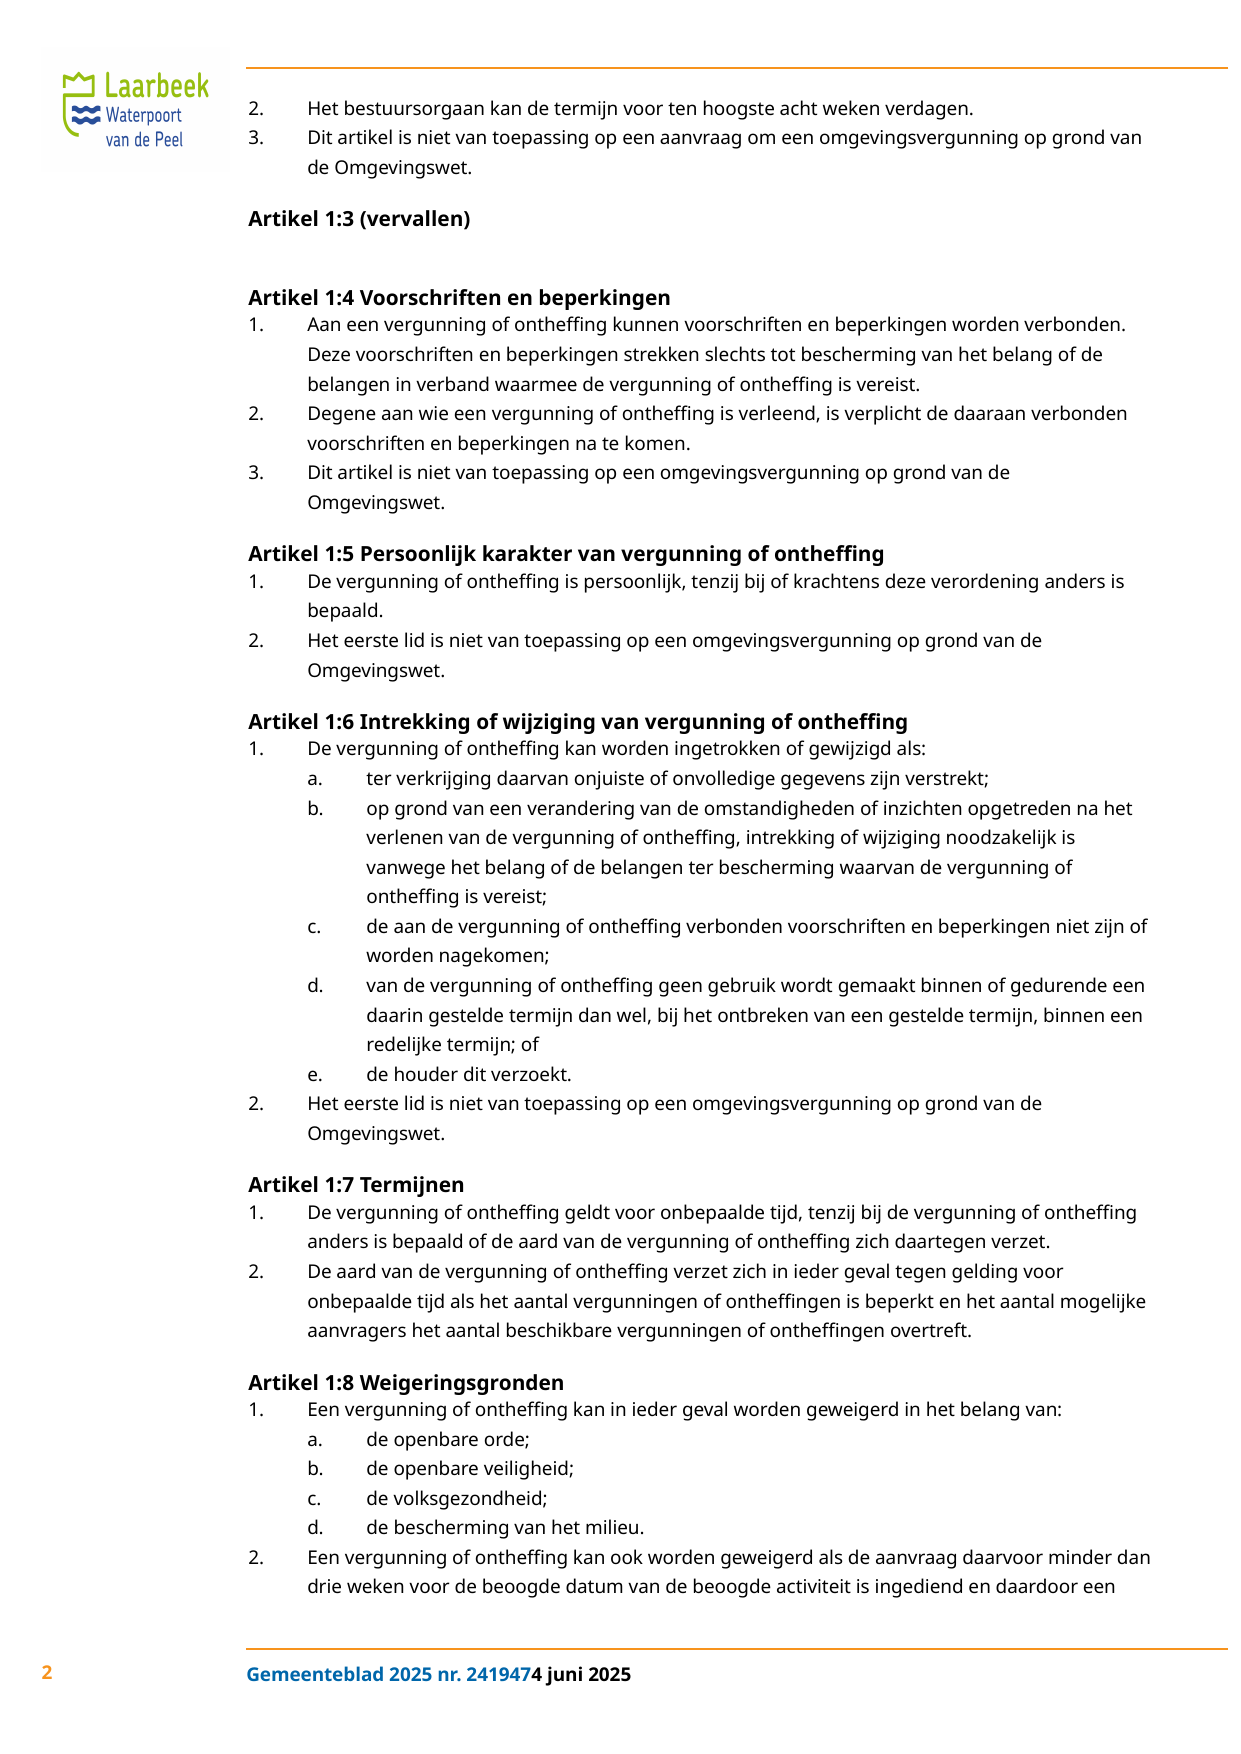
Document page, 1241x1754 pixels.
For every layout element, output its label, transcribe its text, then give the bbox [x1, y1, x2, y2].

text Artikel 1:6 Intrekking of wijziging van vergunning of ontheffing [248, 707, 1152, 736]
list Het eerste lid is niet van toepassing op een omgevingsvergunning op grond van de Omgevingswet. [248, 1091, 1152, 1146]
list ter verkrijging daarvan onjuiste of onvolledige gegevens zijn verstrekt; [307, 765, 1152, 791]
picture [41, 47, 231, 172]
text Artikel 1:3 (vervallen) [248, 204, 1152, 233]
list de volksgezondheid; [307, 1485, 1152, 1511]
list van de vergunning of ontheffing geen gebruik wordt gemaakt binnen of gedurende een daarin gestelde termijn dan wel, bij het ontbreken van een gestelde termijn, binnen een redelijke termijn; of [307, 972, 1152, 1057]
text Artikel 1:5 Persoonlijk karakter van vergunning of ontheffing [248, 539, 1152, 568]
list de openbare veiligheid; [307, 1455, 1152, 1481]
list de openbare orde; [307, 1426, 1152, 1452]
list De aard van de vergunning of ontheffing verzet zich in ieder geval tegen gelding voor onbepaalde tijd als het aantal vergunningen of ontheffingen is beperkt en het aantal mogelijke aanvragers het aantal beschikbare vergunningen of ontheffingen overtreft. [248, 1258, 1152, 1343]
list Het bestuursorgaan kan de termijn voor ten hoogste acht weken verdagen. [248, 95, 1152, 121]
list De vergunning of ontheffing kan worden ingetrokken of gewijzigd als: [248, 736, 1152, 761]
list de bescherming van het milieu. [307, 1514, 1152, 1540]
list Het eerste lid is niet van toepassing op een omgevingsvergunning op grond van de Omgevingswet. [248, 627, 1152, 682]
text Artikel 1:4 Voorschriften en beperkingen [248, 283, 1152, 312]
list De vergunning of ontheffing is persoonlijk, tenzij bij of krachtens deze verordening anders is bepaald. [248, 568, 1152, 623]
list Aan een vergunning of ontheffing kunnen voorschriften en beperkingen worden verbonden. Deze voorschriften en beperkingen strekken slechts tot bescherming van het belang of de belangen in verband waarmee de vergunning of ontheffing is vereist. [248, 312, 1152, 397]
list Een vergunning of ontheffing kan in ieder geval worden geweigerd in het belang van: [248, 1396, 1152, 1422]
text Artikel 1:7 Termijnen [248, 1171, 1152, 1199]
list Dit artikel is niet van toepassing op een aanvraag om een omgevingsvergunning op grond van de Omgevingswet. [248, 124, 1152, 180]
list Een vergunning of ontheffing kan ook worden geweigerd als de aanvraag daarvoor minder dan drie weken voor de beoogde datum van de beoogde activiteit is ingediend en daardoor een [248, 1544, 1152, 1599]
list Dit artikel is niet van toepassing op een omgevingsvergunning op grond van de Omgevingswet. [248, 459, 1152, 515]
list de aan de vergunning of ontheffing verbonden voorschriften en beperkingen niet zijn of worden nagekomen; [307, 913, 1152, 968]
list De vergunning of ontheffing geldt voor onbepaalde tijd, tenzij bij de vergunning of ontheffing anders is bepaald of de aard van de vergunning of ontheffing zich daartegen verzet. [248, 1199, 1152, 1254]
list Degene aan wie een vergunning of ontheffing is verleend, is verplicht de daaraan verbonden voorschriften en beperkingen na te komen. [248, 400, 1152, 456]
list op grond van een verandering van de omstandigheden of inzichten opgetreden na het verlenen van de vergunning of ontheffing, intrekking of wijziging noodzakelijk is vanwege het belang of de belangen ter bescherming waarvan de vergunning of ontheffing is vereist; [307, 795, 1152, 909]
text Artikel 1:8 Weigeringsgronden [248, 1368, 1152, 1396]
list de houder dit verzoekt. [307, 1061, 1152, 1087]
